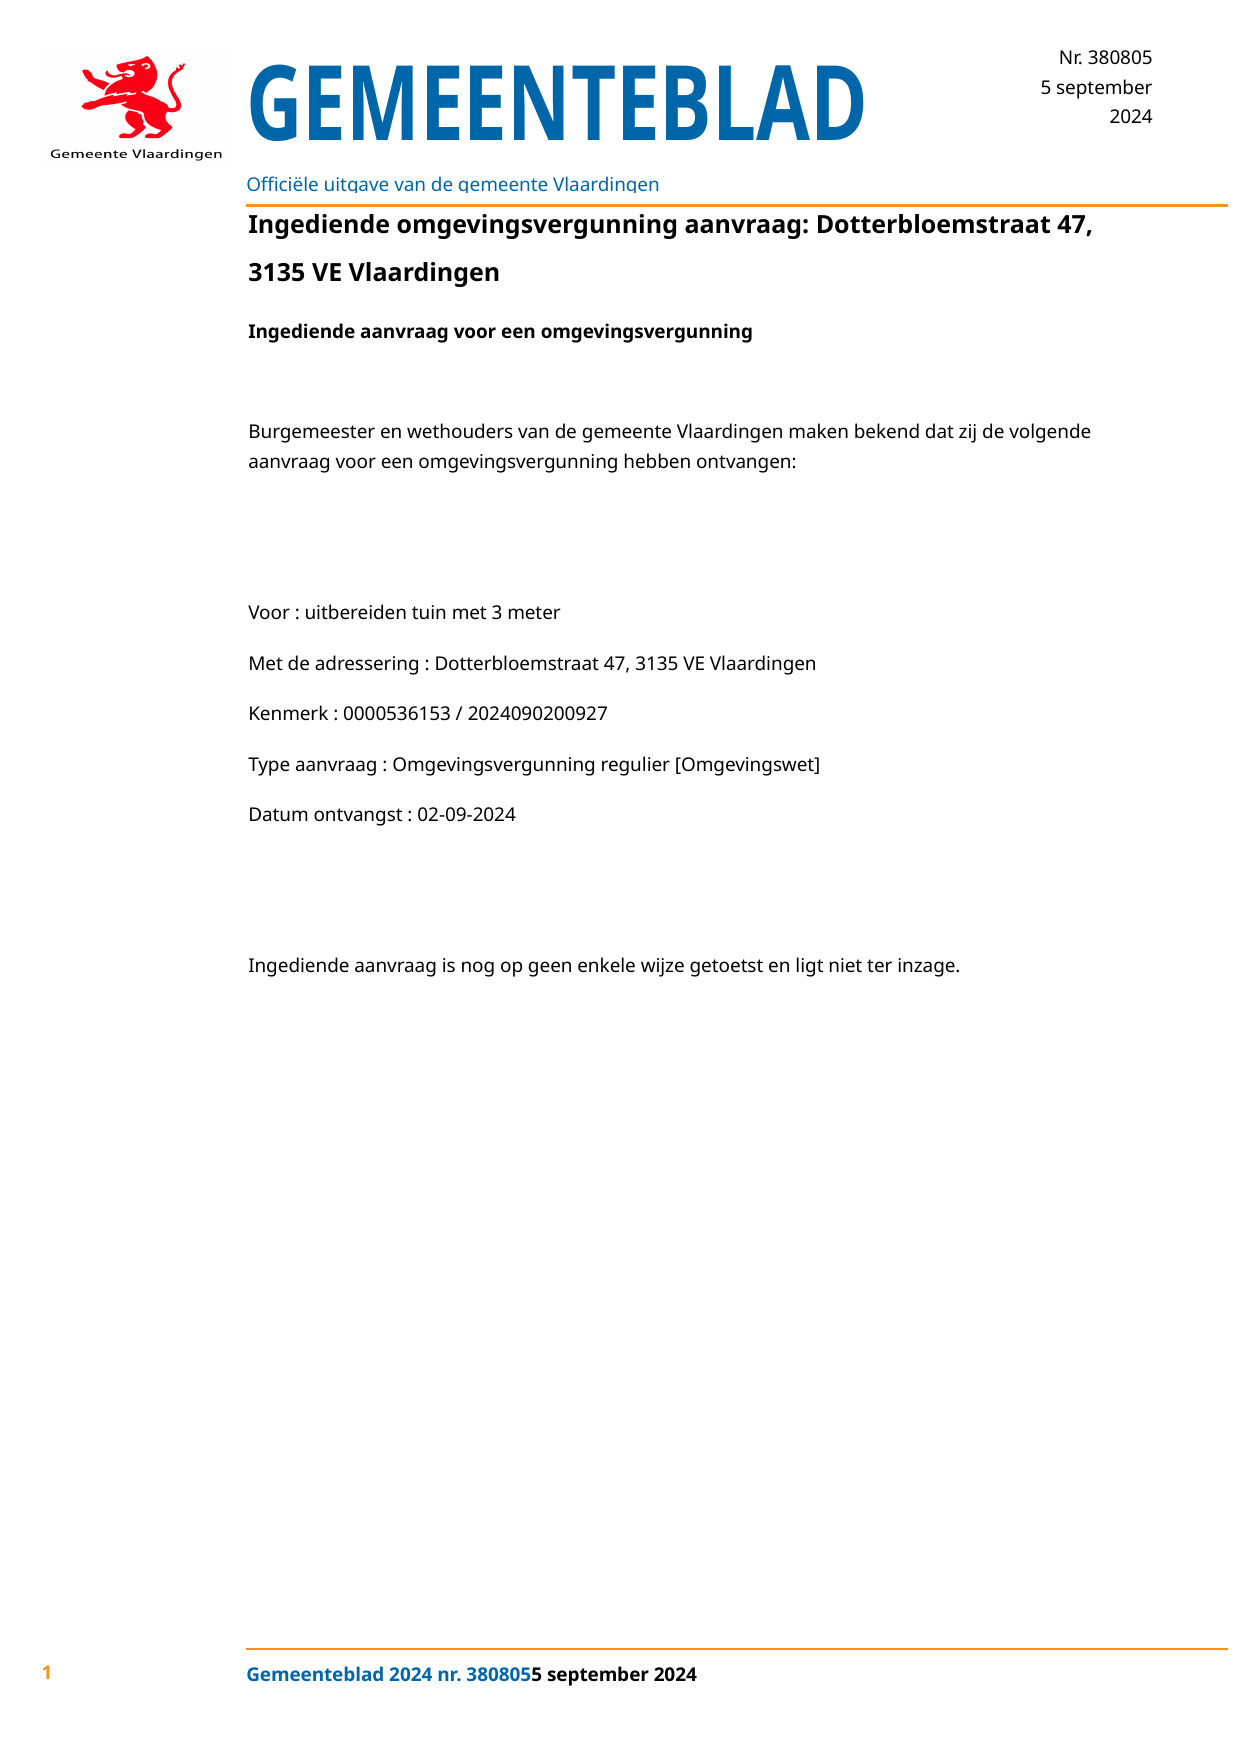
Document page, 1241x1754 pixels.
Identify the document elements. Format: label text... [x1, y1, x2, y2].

text Ingediende omgevingsvergunning aanvraag: Dotterbloemstraat 47, 3135 VE Vlaardingen [248, 207, 1152, 288]
text Ingediende aanvraag is nog op geen enkele wijze getoetst en ligt niet ter inzage. [248, 952, 1152, 978]
text Ingediende aanvraag voor een omgevingsvergunning [248, 318, 1152, 344]
text Kenmerk : 0000536153 / 2024090200927 [248, 700, 1152, 726]
text Burgemeester en wethouders van de gemeente Vlaardingen maken bekend dat zij de volgende aanvraag voor een omgevingsvergunning hebben ontvangen: [248, 419, 1152, 474]
text Datum ontvangst : 02-09-2024 [248, 801, 1152, 827]
text Type aanvraag : Omgevingsvergunning regulier [Omgevingswet] [248, 751, 1152, 777]
text Voor : uitbereiden tuin met 3 meter [248, 599, 1152, 625]
text Met de adressering : Dotterbloemstraat 47, 3135 VE Vlaardingen [248, 650, 1152, 676]
picture [41, 47, 231, 172]
